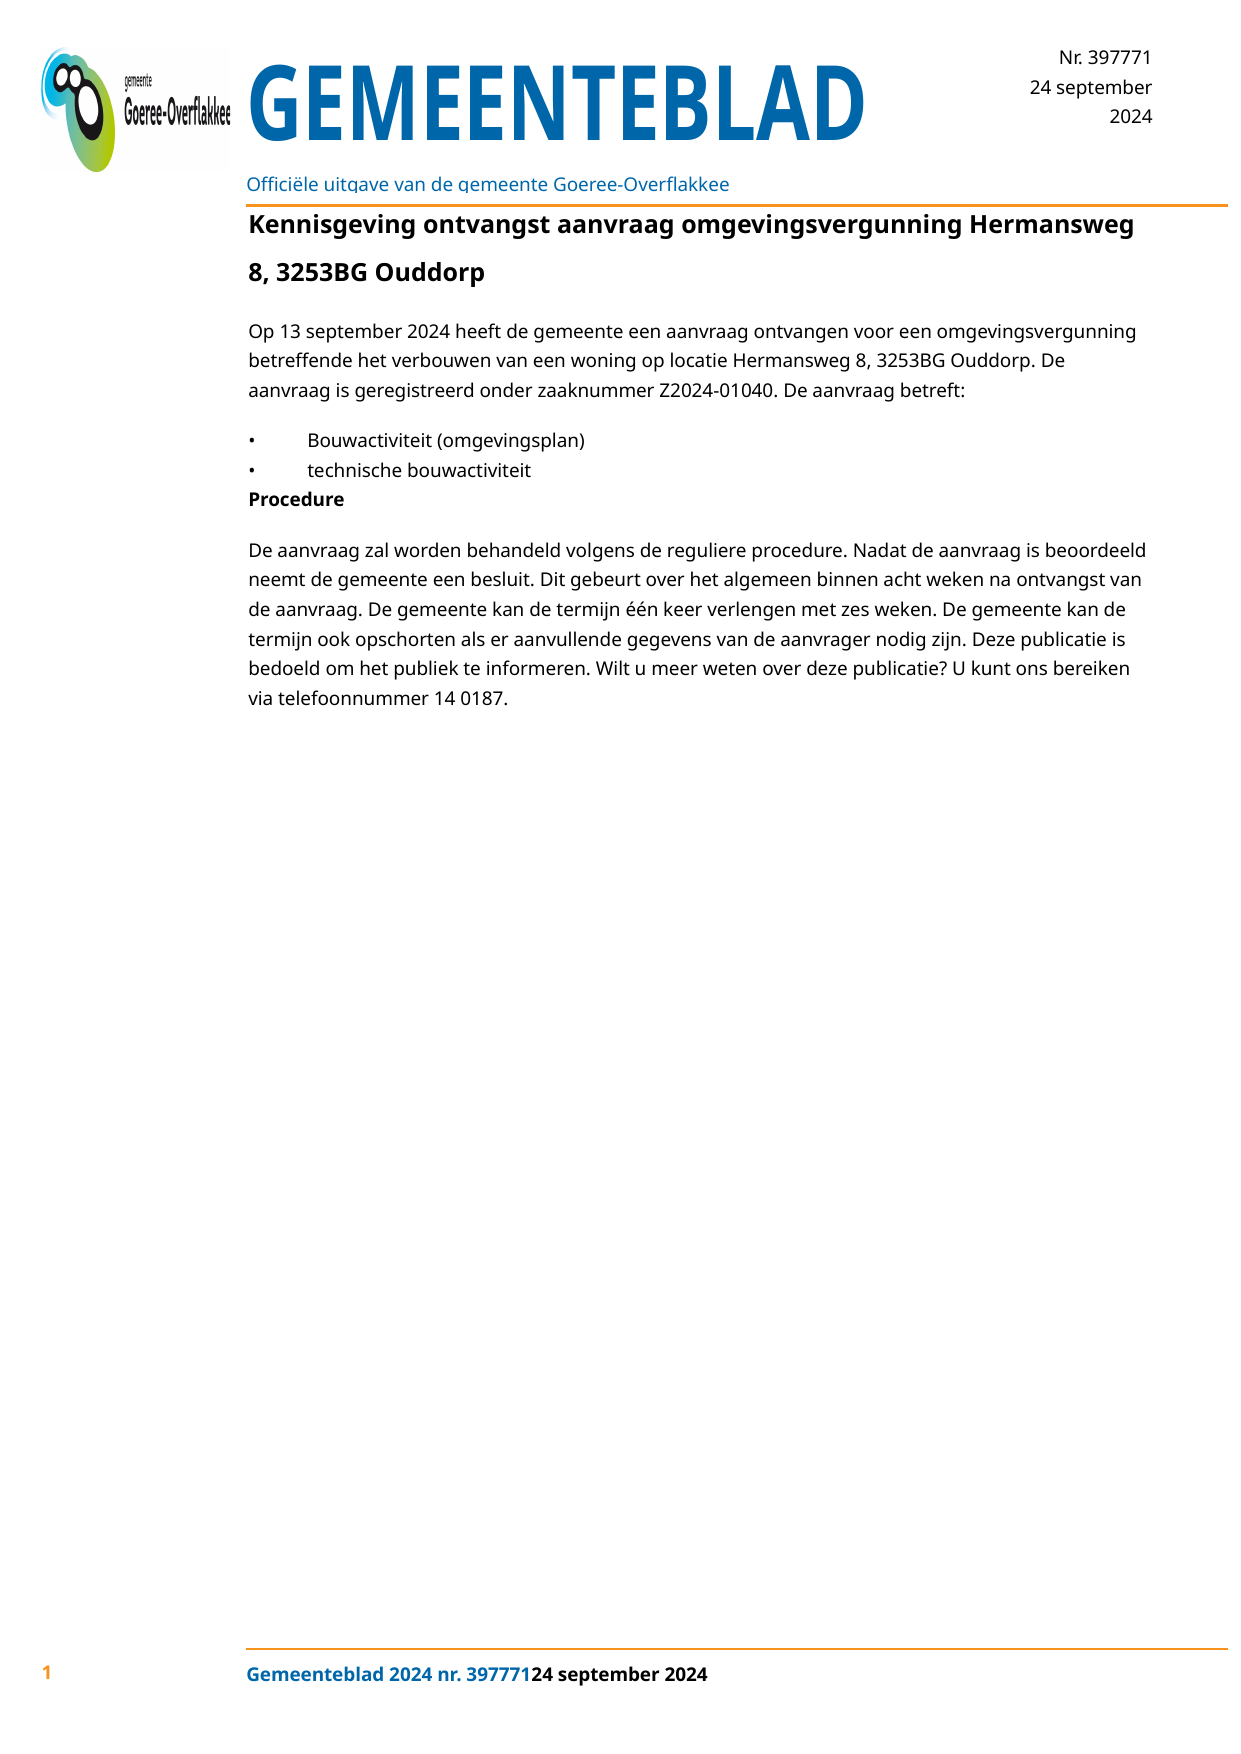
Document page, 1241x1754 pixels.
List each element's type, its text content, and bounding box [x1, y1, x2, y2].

picture [41, 47, 231, 172]
list Bouwactiviteit (omgevingsplan) [248, 427, 1152, 453]
text Procedure [248, 487, 1152, 512]
text Op 13 september 2024 heeft de gemeente een aanvraag ontvangen voor een omgevingsvergunning betreffende het verbouwen van een woning op locatie Hermansweg 8, 3253BG Ouddorp. De aanvraag is geregistreerd onder zaaknummer Z2024-01040. De aanvraag betreft: [248, 318, 1152, 403]
text Kennisgeving ontvangst aanvraag omgevingsvergunning Hermansweg 8, 3253BG Ouddorp [248, 207, 1152, 288]
list technische bouwactiviteit [248, 457, 1152, 483]
text De aanvraag zal worden behandeld volgens de reguliere procedure. Nadat de aanvraag is beoordeeld neemt de gemeente een besluit. Dit gebeurt over het algemeen binnen acht weken na ontvangst van de aanvraag. De gemeente kan de termijn één keer verlengen met zes weken. De gemeente kan de termijn ook opschorten als er aanvullende gegevens van de aanvrager nodig zijn. Deze publicatie is bedoeld om het publiek te informeren. Wilt u meer weten over deze publicatie? U kunt ons bereiken via telefoonnummer 14 0187. [248, 537, 1152, 711]
